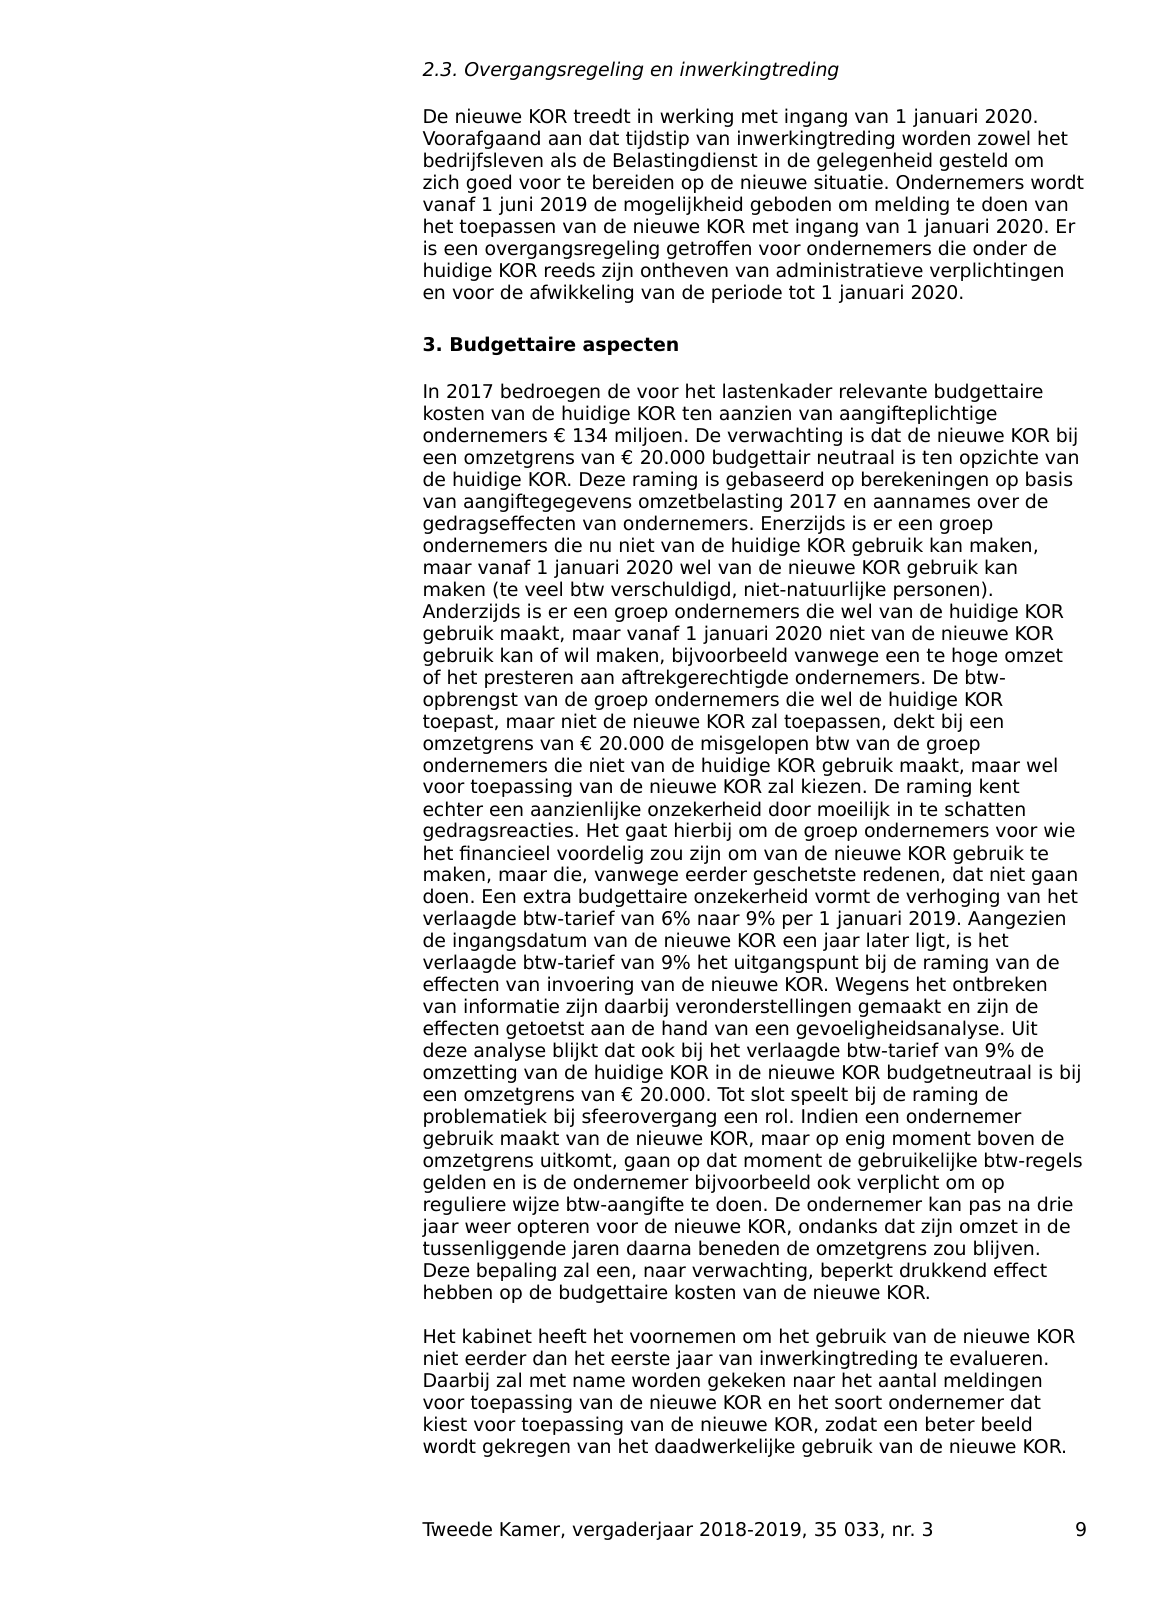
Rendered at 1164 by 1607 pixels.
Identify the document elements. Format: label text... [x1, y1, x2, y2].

text In 2017 bedroegen de voor het lastenkader relevante budgettaire kosten van de huidige KOR ten aanzien van aangifteplichtige ondernemers € 134 miljoen. De verwachting is dat de nieuwe KOR bij een omzetgrens van € 20.000 budgettair neutraal is ten opzichte van de huidige KOR. Deze raming is gebaseerd op berekeningen op basis van aangiftegegevens omzetbelasting 2017 en aannames over de gedragseffecten van ondernemers. Enerzijds is er een groep ondernemers die nu niet van de huidige KOR gebruik kan maken, maar vanaf 1 januari 2020 wel van de nieuwe KOR gebruik kan maken (te veel btw verschuldigd, niet-natuurlijke personen). Anderzijds is er een groep ondernemers die wel van de huidige KOR gebruik maakt, maar vanaf 1 januari 2020 niet van de nieuwe KOR gebruik kan of wil maken, bijvoorbeeld vanwege een te hoge omzet of het presteren aan aftrekgerechtigde ondernemers. De btw-opbrengst van de groep ondernemers die wel de huidige KOR toepast, maar niet de nieuwe KOR zal toepassen, dekt bij een omzetgrens van € 20.000 de misgelopen btw van de groep ondernemers die niet van de huidige KOR gebruik maakt, maar wel voor toepassing van de nieuwe KOR zal kiezen. De raming kent echter een aanzienlijke onzekerheid door moeilijk in te schatten gedragsreacties. Het gaat hierbij om de groep ondernemers voor wie het financieel voordelig zou zijn om van de nieuwe KOR gebruik te maken, maar die, vanwege eerder geschetste redenen, dat niet gaan doen. Een extra budgettaire onzekerheid vormt de verhoging van het verlaagde btw-tarief van 6% naar 9% per 1 januari 2019. Aangezien de ingangsdatum van de nieuwe KOR een jaar later ligt, is het verlaagde btw-tarief van 9% het uitgangspunt bij de raming van de effecten van invoering van de nieuwe KOR. Wegens het ontbreken van informatie zijn daarbij veronderstellingen gemaakt en zijn de effecten getoetst aan de hand van een gevoeligheidsanalyse. Uit deze analyse blijkt dat ook bij het verlaagde btw-tarief van 9% de omzetting van de huidige KOR in de nieuwe KOR budgetneutraal is bij een omzetgrens van € 20.000. Tot slot speelt bij de raming de problematiek bij sfeerovergang een rol. Indien een ondernemer gebruik maakt van de nieuwe KOR, maar op enig moment boven de omzetgrens uitkomt, gaan op dat moment de gebruikelijke btw-regels gelden en is de ondernemer bijvoorbeeld ook verplicht om op reguliere wijze btw-aangifte te doen. De ondernemer kan pas na drie jaar weer opteren voor de nieuwe KOR, ondanks dat zijn omzet in de tussenliggende jaren daarna beneden de omzetgrens zou blijven. Deze bepaling zal een, naar verwachting, beperkt drukkend effect hebben op de budgettaire kosten van de nieuwe KOR. [422, 381, 1087, 1304]
subtitle 3. Budgettaire aspecten [422, 334, 1087, 356]
subtitle 2.3. Overgangsregeling en inwerkingtreding [422, 59, 1087, 81]
text Het kabinet heeft het voornemen om het gebruik van de nieuwe KOR niet eerder dan het eerste jaar van inwerkingtreding te evalueren. Daarbij zal met name worden gekeken naar het aantal meldingen voor toepassing van de nieuwe KOR en het soort ondernemer dat kiest voor toepassing van de nieuwe KOR, zodat een beter beeld wordt gekregen van het daadwerkelijke gebruik van de nieuwe KOR. [422, 1326, 1087, 1458]
text De nieuwe KOR treedt in werking met ingang van 1 januari 2020. Voorafgaand aan dat tijdstip van inwerkingtreding worden zowel het bedrijfsleven als de Belastingdienst in de gelegenheid gesteld om zich goed voor te bereiden op de nieuwe situatie. Ondernemers wordt vanaf 1 juni 2019 de mogelijkheid geboden om melding te doen van het toepassen van de nieuwe KOR met ingang van 1 januari 2020. Er is een overgangsregeling getroffen voor ondernemers die onder de huidige KOR reeds zijn ontheven van administratieve verplichtingen en voor de afwikkeling van de periode tot 1 januari 2020. [422, 106, 1087, 304]
